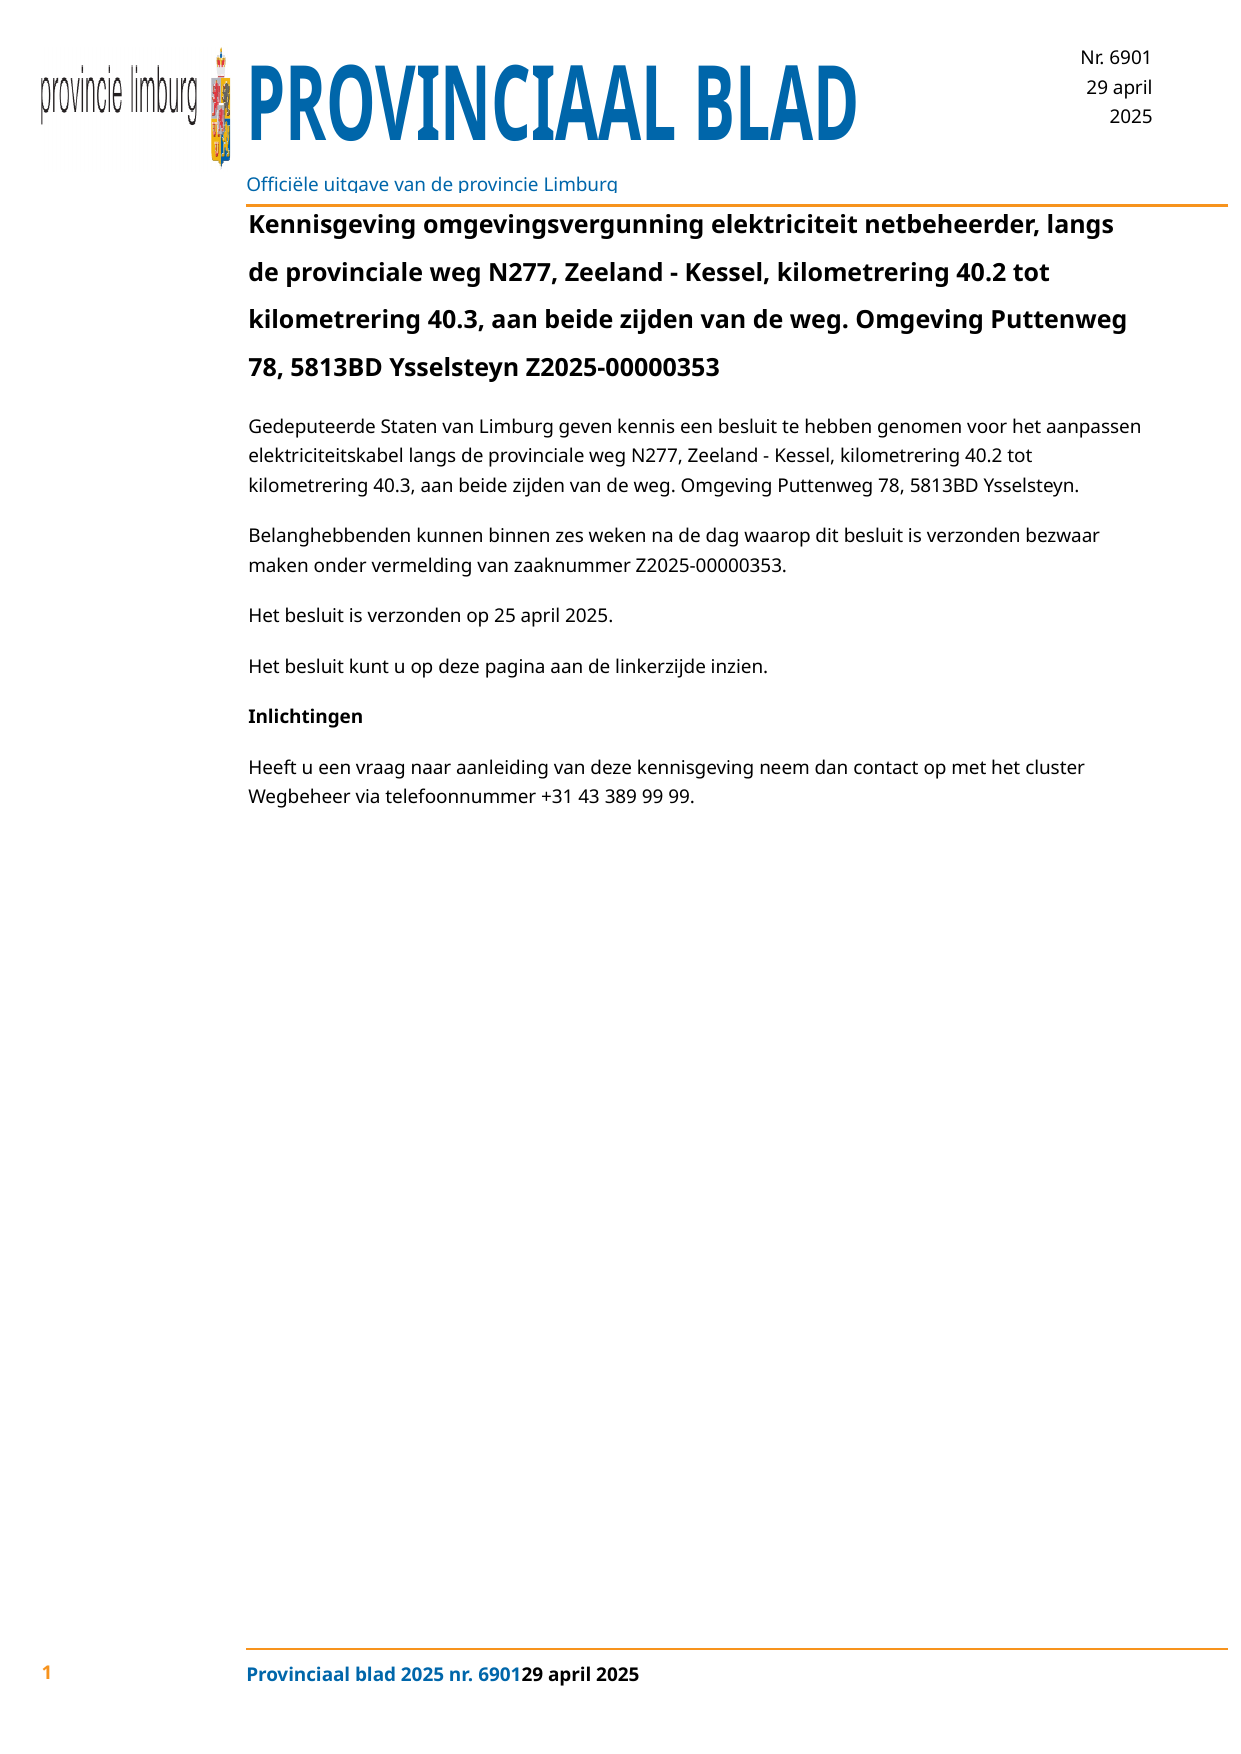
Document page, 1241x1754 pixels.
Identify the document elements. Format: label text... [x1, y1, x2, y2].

text Het besluit kunt u op deze pagina aan de linkerzijde inzien. [248, 653, 1152, 679]
text Belanghebbenden kunnen binnen zes weken na de dag waarop dit besluit is verzonden bezwaar maken onder vermelding van zaaknummer Z2025-00000353. [248, 523, 1152, 578]
text Inlichtingen [248, 703, 1152, 729]
text Het besluit is verzonden op 25 april 2025. [248, 603, 1152, 628]
text Gedeputeerde Staten van Limburg geven kennis een besluit te hebben genomen voor het aanpassen elektriciteitskabel langs de provinciale weg N277, Zeeland - Kessel, kilometrering 40.2 tot kilometrering 40.3, aan beide zijden van de weg. Omgeving Puttenweg 78, 5813BD Ysselsteyn. [248, 413, 1152, 498]
text Heeft u een vraag naar aanleiding van deze kennisgeving neem dan contact op met het cluster Wegbeheer via telefoonnummer +31 43 389 99 99. [248, 754, 1152, 809]
picture [41, 47, 231, 172]
text Kennisgeving omgevingsvergunning elektriciteit netbeheerder, langs de provinciale weg N277, Zeeland - Kessel, kilometrering 40.2 tot kilometrering 40.3, aan beide zijden van de weg. Omgeving Puttenweg 78, 5813BD Ysselsteyn Z2025-00000353 [248, 207, 1152, 384]
